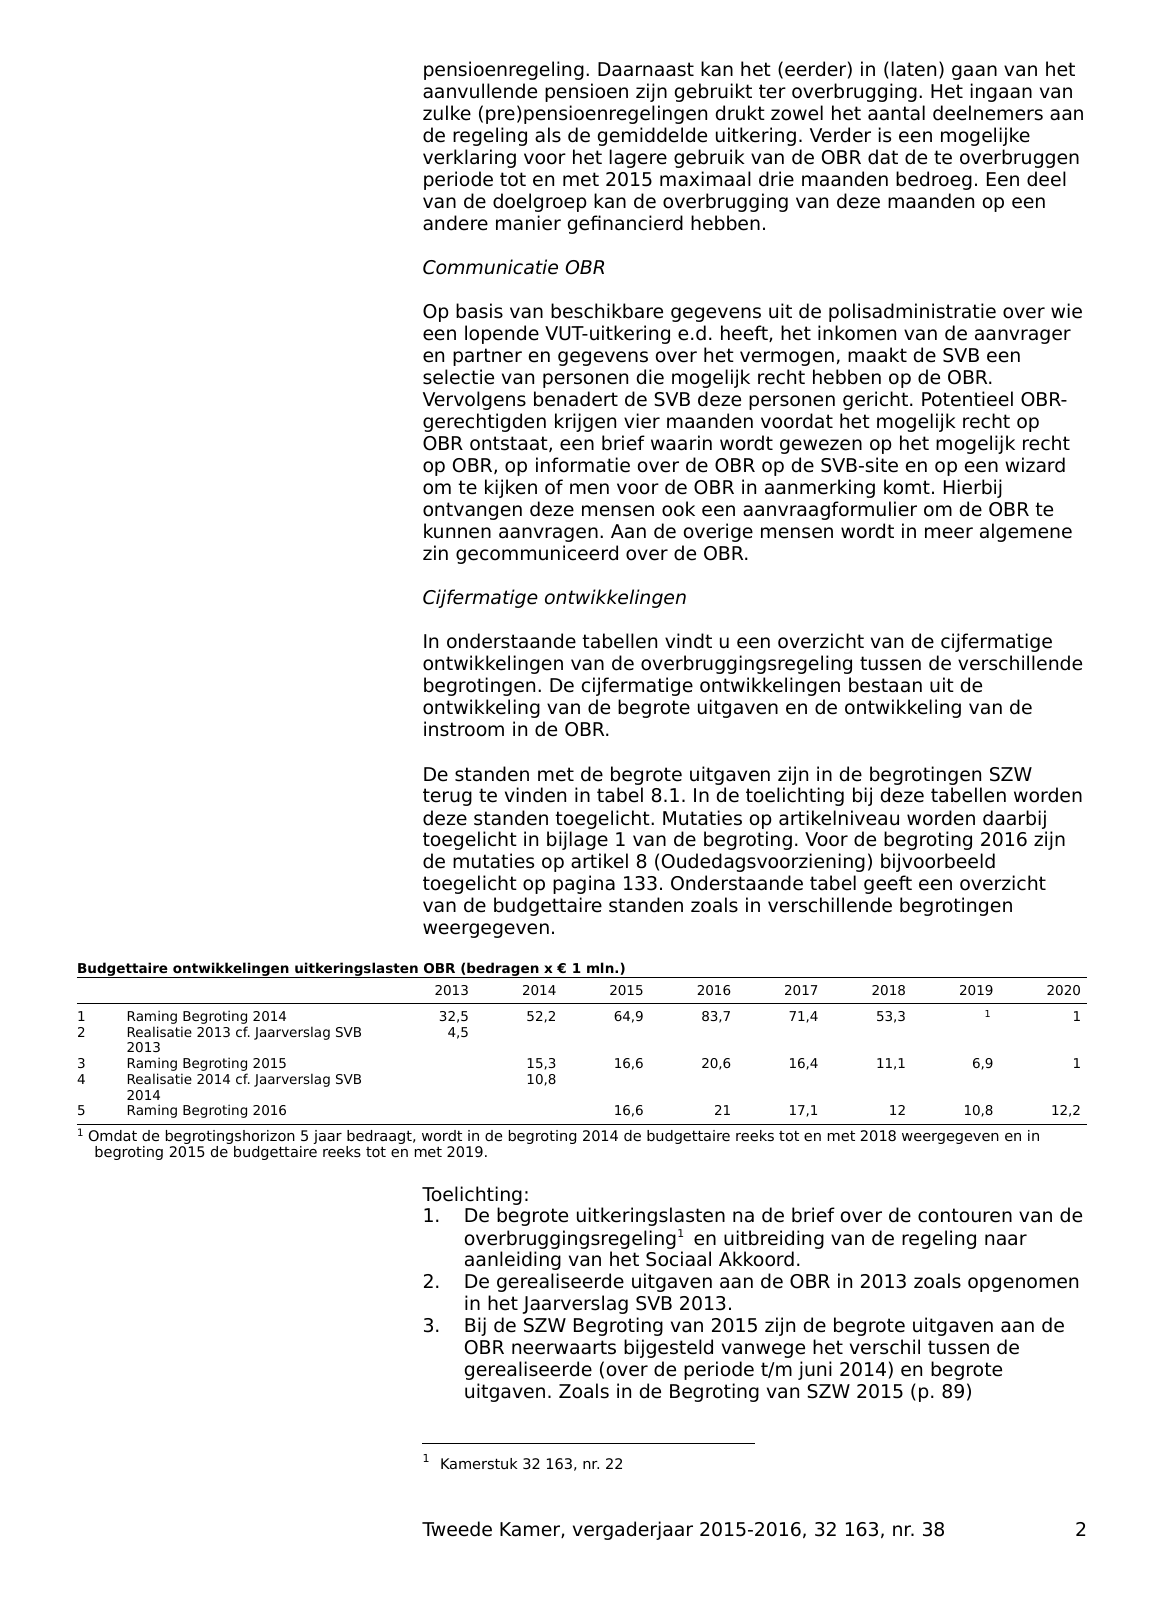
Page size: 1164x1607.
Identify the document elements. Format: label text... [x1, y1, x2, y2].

text 1. De begrote uitkeringslasten na de brief over de contouren van de overbruggingsregeling en uitbreiding van de regeling naar aanleiding van het Sociaal Akkoord. [422, 1205, 1087, 1271]
table_cell 71,4 [737, 1004, 824, 1024]
table_cell [120, 978, 399, 1003]
table_cell 4 [77, 1072, 120, 1103]
table_cell 15,3 [475, 1056, 562, 1072]
text In onderstaande tabellen vindt u een overzicht van de cijfermatige ontwikkelingen van de overbruggingsregeling tussen de verschillende begrotingen. De cijfermatige ontwikkelingen bestaan uit de ontwikkeling van de begrote uitgaven en de ontwikkeling van de instroom in de OBR. [422, 631, 1087, 741]
table_cell [399, 1103, 475, 1123]
text 3. Bij de SZW Begroting van 2015 zijn de begrote uitgaven aan de OBR neerwaarts bijgesteld vanwege het verschil tussen de gerealiseerde (over de periode t/m juni 2014) en begrote uitgaven. Zoals in de Begroting van SZW 2015 (p. 89) [422, 1315, 1087, 1403]
table_cell 16,6 [562, 1056, 649, 1072]
table_cell [824, 1072, 912, 1103]
table_cell Raming Begroting 2016 [120, 1103, 399, 1123]
table_cell 12,2 [999, 1103, 1087, 1123]
table_cell [737, 1025, 824, 1056]
table_cell 12 [824, 1103, 912, 1123]
table_cell 1 [912, 1004, 999, 1024]
table_cell 52,2 [475, 1004, 562, 1024]
table_cell [562, 1025, 649, 1056]
table_cell 6,9 [912, 1056, 999, 1072]
table_cell 16,6 [562, 1103, 649, 1123]
table_cell 2013 [399, 978, 475, 1003]
text Kamerstuk 32 163, nr. 22 [422, 1452, 1087, 1474]
subtitle Communicatie OBR [422, 257, 1087, 279]
table_cell [399, 1072, 475, 1103]
table_cell 20,6 [650, 1056, 737, 1072]
table_cell 2020 [999, 978, 1087, 1003]
table_cell 2016 [650, 978, 737, 1003]
table_cell 1 Omdat de begrotingshorizon 5 jaar bedraagt, wordt in de begroting 2014 de budgettaire reeks tot en met 2018 weergegeven en in begroting 2015 de budgettaire reeks tot en met 2019. [77, 1125, 1087, 1161]
table_cell 2 [77, 1025, 120, 1056]
table_cell 2018 [824, 978, 912, 1003]
table_cell 2017 [737, 978, 824, 1003]
table_cell 17,1 [737, 1103, 824, 1123]
table_cell [475, 1025, 562, 1056]
text Op basis van beschikbare gegevens uit de polisadministratie over wie een lopende VUT-uitkering e.d. heeft, het inkomen van de aanvrager en partner en gegevens over het vermogen, maakt de SVB een selectie van personen die mogelijk recht hebben op de OBR. Vervolgens benadert de SVB deze personen gericht. Potentieel OBR-gerechtigden krijgen vier maanden voordat het mogelijk recht op OBR ontstaat, een brief waarin wordt gewezen op het mogelijk recht op OBR, op informatie over de OBR op de SVB-site en op een wizard om te kijken of men voor de OBR in aanmerking komt. Hierbij ontvangen deze mensen ook een aanvraagformulier om de OBR te kunnen aanvragen. Aan de overige mensen wordt in meer algemene zin gecommuniceerd over de OBR. [422, 301, 1087, 565]
table_cell 2019 [912, 978, 999, 1003]
table_cell 11,1 [824, 1056, 912, 1072]
table_cell 1 [999, 1056, 1087, 1072]
table_cell [737, 1072, 824, 1103]
table_cell 5 [77, 1103, 120, 1123]
table_cell 3 [77, 1056, 120, 1072]
text 2. De gerealiseerde uitgaven aan de OBR in 2013 zoals opgenomen in het Jaarverslag SVB 2013. [422, 1271, 1087, 1315]
table_cell 21 [650, 1103, 737, 1123]
table_cell 83,7 [650, 1004, 737, 1024]
table_cell 1 [77, 1004, 120, 1024]
table_cell Realisatie 2014 cf. Jaarverslag SVB 2014 [120, 1072, 399, 1103]
table_cell 10,8 [912, 1103, 999, 1123]
table_cell 4,5 [399, 1025, 475, 1056]
text Toelichting: [422, 1183, 1087, 1205]
table_cell 32,5 [399, 1004, 475, 1024]
table_header Budgettaire ontwikkelingen uitkeringslasten OBR (bedragen x € 1 mln.) [77, 961, 1087, 977]
table_cell [77, 978, 120, 1003]
table_cell 2014 [475, 978, 562, 1003]
text pensioenregeling. Daarnaast kan het (eerder) in (laten) gaan van het aanvullende pensioen zijn gebruikt ter overbrugging. Het ingaan van zulke (pre)pensioenregelingen drukt zowel het aantal deelnemers aan de regeling als de gemiddelde uitkering. Verder is een mogelijke verklaring voor het lagere gebruik van de OBR dat de te overbruggen periode tot en met 2015 maximaal drie maanden bedroeg. Een deel van de doelgroep kan de overbrugging van deze maanden op een andere manier gefinancierd hebben. [422, 59, 1087, 235]
table_cell [475, 1103, 562, 1123]
subtitle Cijfermatige ontwikkelingen [422, 587, 1087, 609]
table_cell [999, 1025, 1087, 1056]
table_cell [399, 1056, 475, 1072]
table_cell [650, 1072, 737, 1103]
table_cell [650, 1025, 737, 1056]
table_cell Raming Begroting 2014 [120, 1004, 399, 1024]
table_cell 16,4 [737, 1056, 824, 1072]
table_cell [912, 1025, 999, 1056]
table_cell Realisatie 2013 cf. Jaarverslag SVB 2013 [120, 1025, 399, 1056]
table_cell 2015 [562, 978, 649, 1003]
table_cell 1 [999, 1004, 1087, 1024]
table_cell [824, 1025, 912, 1056]
table_cell [562, 1072, 649, 1103]
table_cell [999, 1072, 1087, 1103]
table_cell 53,3 [824, 1004, 912, 1024]
table_cell Raming Begroting 2015 [120, 1056, 399, 1072]
table_cell [912, 1072, 999, 1103]
table_cell 64,9 [562, 1004, 649, 1024]
text De standen met de begrote uitgaven zijn in de begrotingen SZW terug te vinden in tabel 8.1. In de toelichting bij deze tabellen worden deze standen toegelicht. Mutaties op artikelniveau worden daarbij toegelicht in bijlage 1 van de begroting. Voor de begroting 2016 zijn de mutaties op artikel 8 (Oudedagsvoorziening) bijvoorbeeld toegelicht op pagina 133. Onderstaande tabel geeft een overzicht van de budgettaire standen zoals in verschillende begrotingen weergegeven. [422, 763, 1087, 939]
table_cell 10,8 [475, 1072, 562, 1103]
